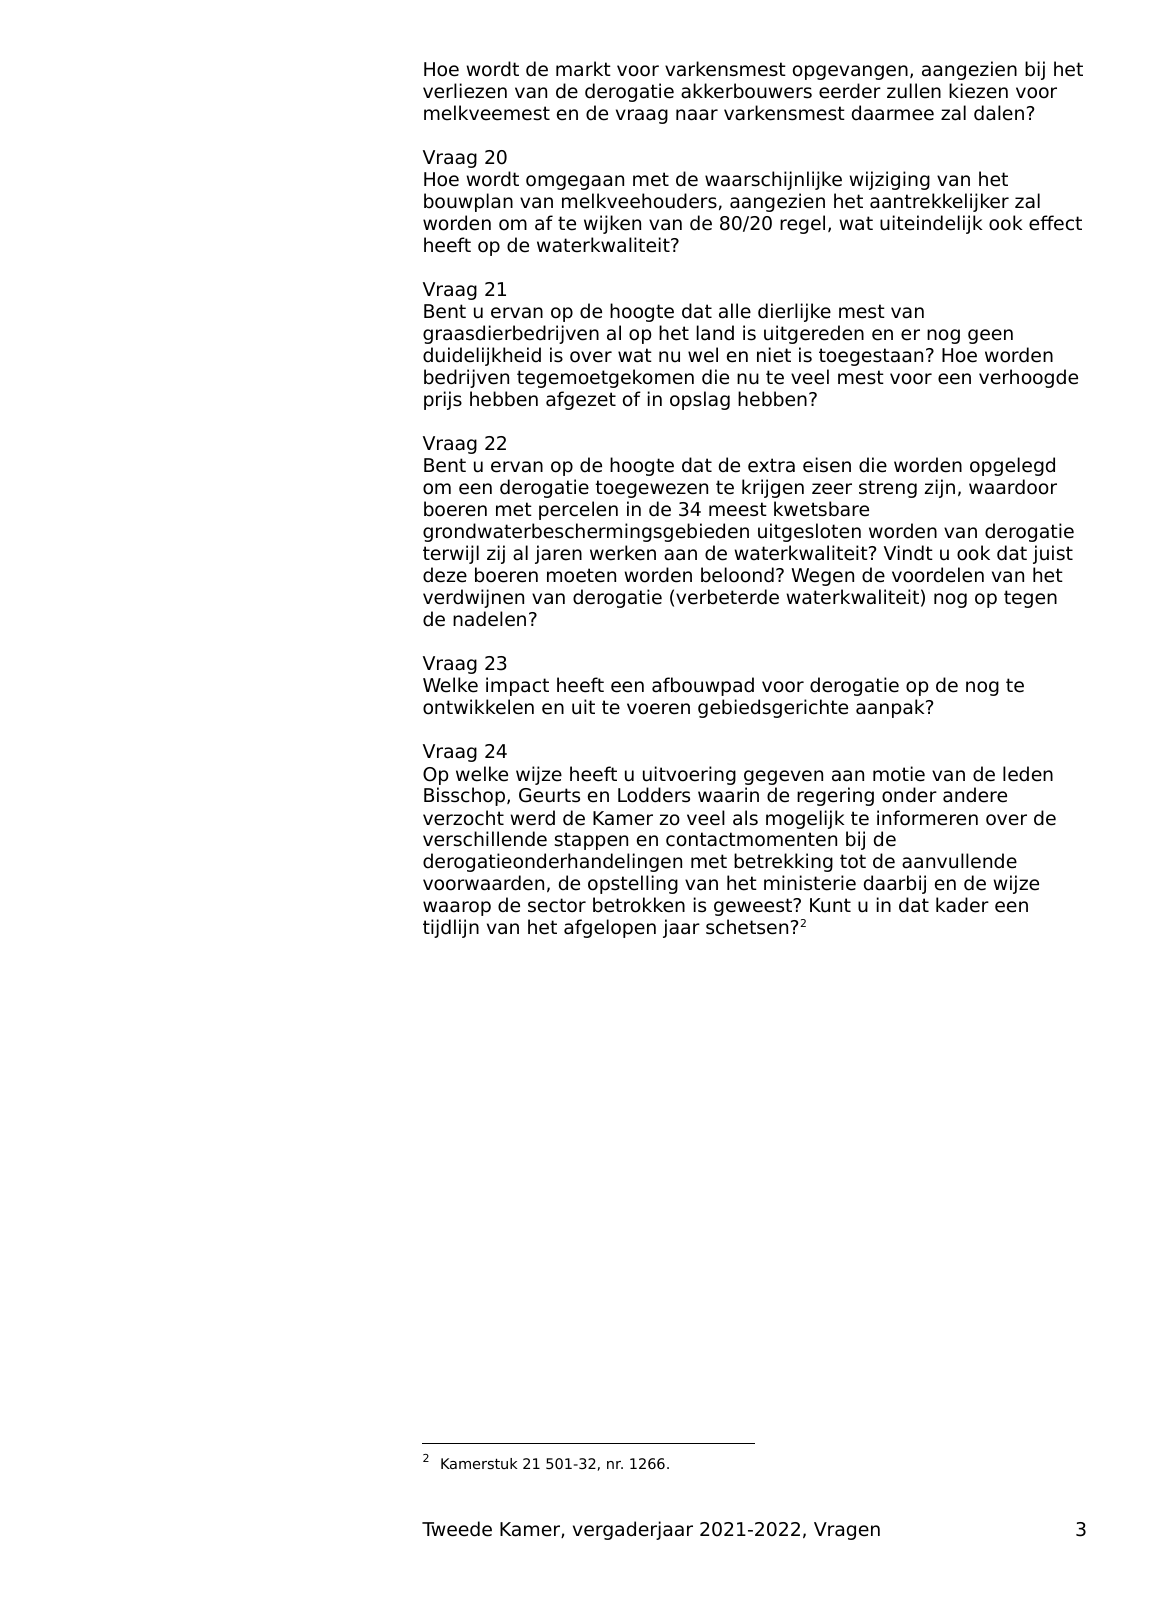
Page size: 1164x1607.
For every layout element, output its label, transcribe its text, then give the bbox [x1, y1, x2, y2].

text Vraag 22 [422, 433, 1087, 455]
text Kamerstuk 21 501-32, nr. 1266. [422, 1452, 1087, 1474]
text Op welke wijze heeft u uitvoering gegeven aan motie van de leden Bisschop, Geurts en Lodders waarin de regering onder andere verzocht werd de Kamer zo veel als mogelijk te informeren over de verschillende stappen en contactmomenten bij de derogatieonderhandelingen met betrekking tot de aanvullende voorwaarden, de opstelling van het ministerie daarbij en de wijze waarop de sector betrokken is geweest? Kunt u in dat kader een tijdlijn van het afgelopen jaar schetsen? [422, 763, 1087, 939]
text Welke impact heeft een afbouwpad voor derogatie op de nog te ontwikkelen en uit te voeren gebiedsgerichte aanpak? [422, 675, 1087, 719]
text Vraag 24 [422, 741, 1087, 763]
text Bent u ervan op de hoogte dat de extra eisen die worden opgelegd om een derogatie toegewezen te krijgen zeer streng zijn, waardoor boeren met percelen in de 34 meest kwetsbare grondwaterbeschermingsgebieden uitgesloten worden van derogatie terwijl zij al jaren werken aan de waterkwaliteit? Vindt u ook dat juist deze boeren moeten worden beloond? Wegen de voordelen van het verdwijnen van derogatie (verbeterde waterkwaliteit) nog op tegen de nadelen? [422, 455, 1087, 631]
text Hoe wordt omgegaan met de waarschijnlijke wijziging van het bouwplan van melkveehouders, aangezien het aantrekkelijker zal worden om af te wijken van de 80/20 regel, wat uiteindelijk ook effect heeft op de waterkwaliteit? [422, 169, 1087, 257]
text Bent u ervan op de hoogte dat alle dierlijke mest van graasdierbedrijven al op het land is uitgereden en er nog geen duidelijkheid is over wat nu wel en niet is toegestaan? Hoe worden bedrijven tegemoetgekomen die nu te veel mest voor een verhoogde prijs hebben afgezet of in opslag hebben? [422, 301, 1087, 411]
text Hoe wordt de markt voor varkensmest opgevangen, aangezien bij het verliezen van de derogatie akkerbouwers eerder zullen kiezen voor melkveemest en de vraag naar varkensmest daarmee zal dalen? [422, 59, 1087, 125]
text Vraag 21 [422, 279, 1087, 301]
text Vraag 20 [422, 147, 1087, 169]
text Vraag 23 [422, 653, 1087, 675]
